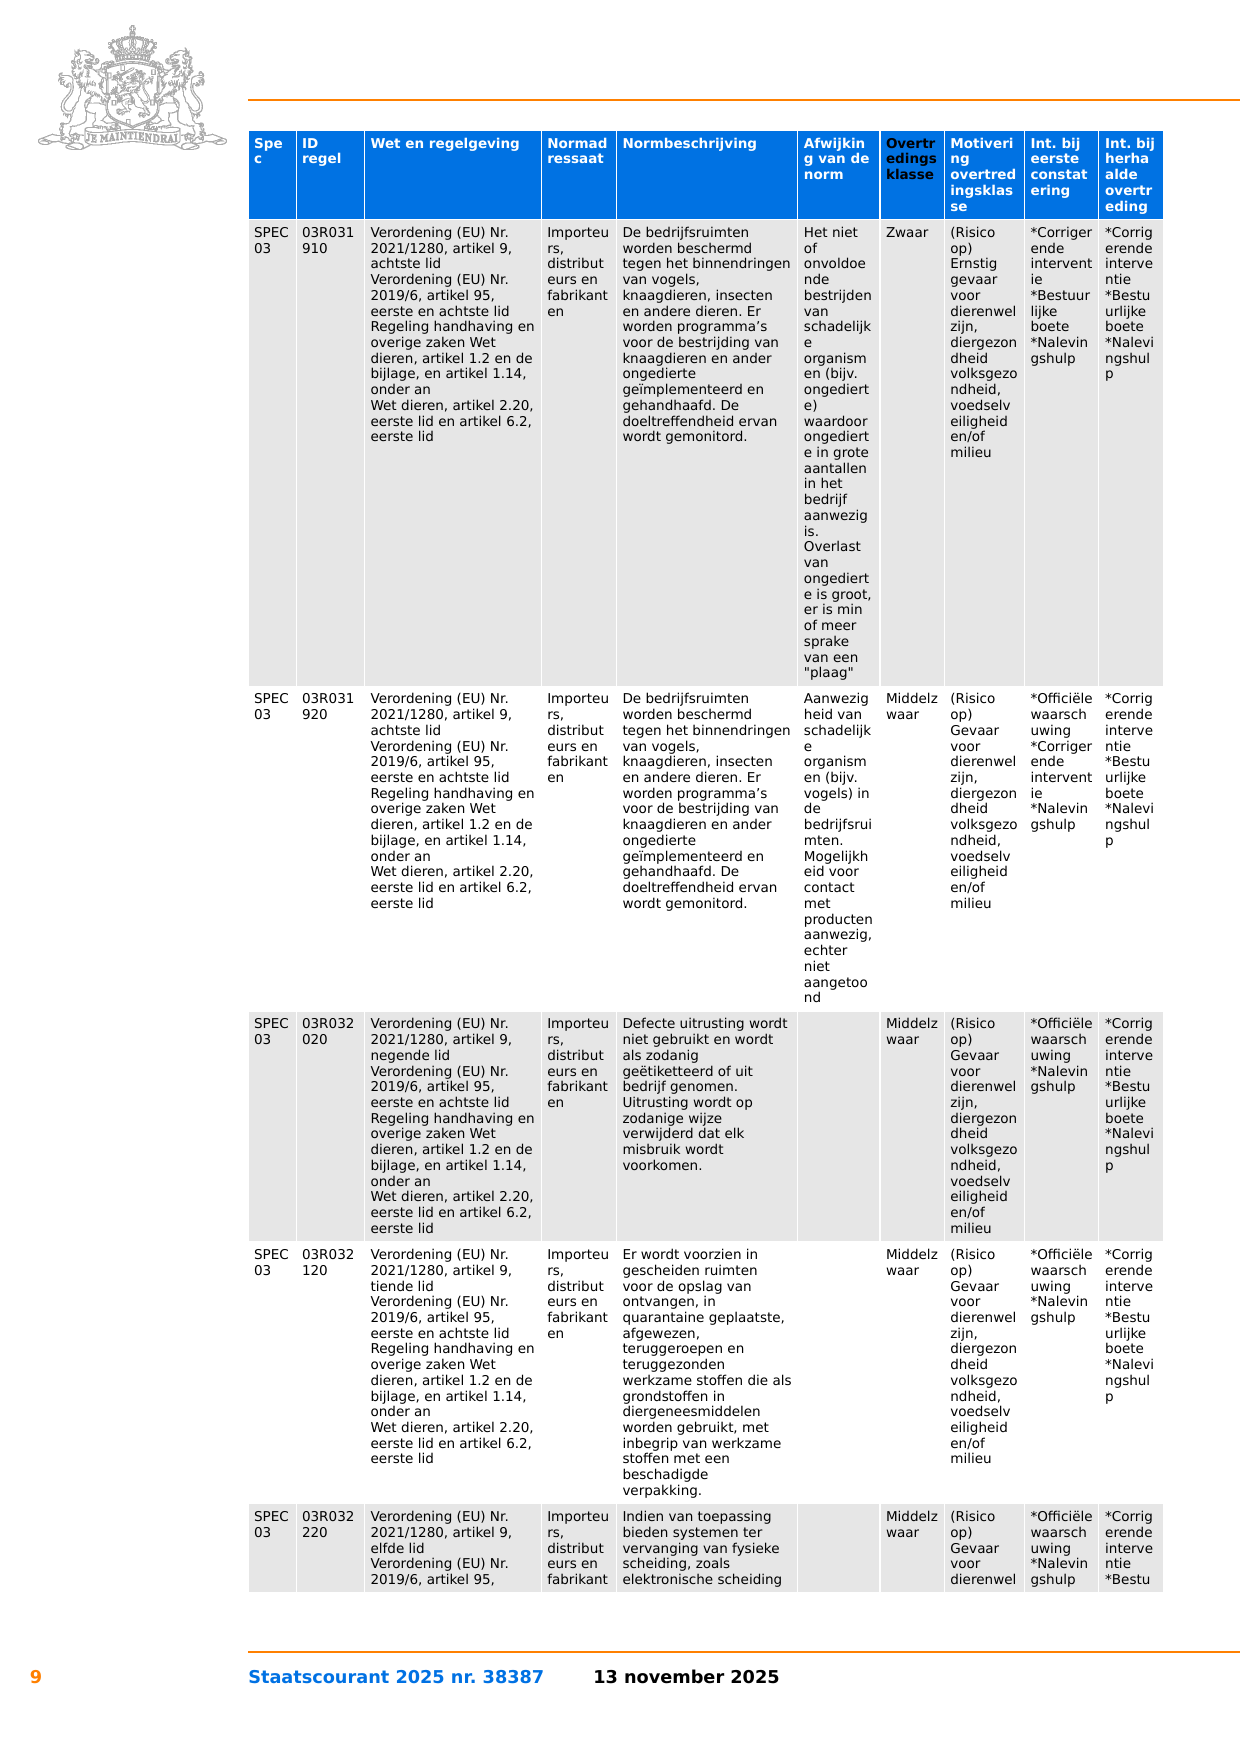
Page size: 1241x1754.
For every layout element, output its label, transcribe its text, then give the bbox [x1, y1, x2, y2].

table_cell [798, 1242, 879, 1503]
table_cell (Risico op) Ernstig gevaar voor dierenwelzijn, diergezondheid volksgezondheid, voedselveiligheid en/of milieu [945, 220, 1024, 686]
table_cell De bedrijfsruimten worden beschermd tegen het binnendringen van vogels, knaagdieren, insecten en andere dieren. Er worden programma’s voor de bestrijding van knaagdieren en ander ongedierte geïmplementeerd en gehandhaafd. De doeltreffendheid ervan wordt gemonitord. [617, 687, 797, 1011]
table_cell 03R031920 [297, 687, 364, 1011]
table_cell Het niet of onvoldoende bestrijden van schadelijke organismen (bijv. ongedierte) waardoor ongedierte in grote aantallen in het bedrijf aanwezig is. Overlast van ongedierte is groot, er is min of meer sprake van een "plaag" [798, 220, 879, 686]
table_cell SPEC03 [249, 1012, 296, 1241]
table_cell Importeurs, distributeurs en fabrikanten [542, 1242, 616, 1503]
table_cell De bedrijfsruimten worden beschermd tegen het binnendringen van vogels, knaagdieren, insecten en andere dieren. Er worden programma’s voor de bestrijding van knaagdieren en ander ongedierte geïmplementeerd en gehandhaafd. De doeltreffendheid ervan wordt gemonitord. [617, 220, 797, 686]
table_cell SPEC03 [249, 1242, 296, 1503]
table_header Normadressaat [542, 131, 616, 219]
table_cell *Corrigerende interventie *Bestuurlijke boete *Nalevingshulp [1099, 687, 1163, 1011]
table_cell Importeurs, distributeurs en fabrikant [542, 1504, 616, 1592]
table_cell Verordening (EU) Nr. 2021/1280, artikel 9, tiende lid Verordening (EU) Nr. 2019/6, artikel 95, eerste en achtste lid Regeling handhaving en overige zaken Wet dieren, artikel 1.2 en de bijlage, en artikel 1.14, onder an Wet dieren, artikel 2.20, eerste lid en artikel 6.2, eerste lid [365, 1242, 541, 1503]
table_cell 03R032120 [297, 1242, 364, 1503]
table_cell *Officiële waarschuwing *Nalevingshulp [1025, 1012, 1098, 1241]
table_cell Defecte uitrusting wordt niet gebruikt en wordt als zodanig geëtiketteerd of uit bedrijf genomen. Uitrusting wordt op zodanige wijze verwijderd dat elk misbruik wordt voorkomen. [617, 1012, 797, 1241]
table_cell (Risico op) Gevaar voor dierenwelzijn, diergezondheid volksgezondheid, voedselveiligheid en/of milieu [945, 1242, 1024, 1503]
table_header Motivering overtredingsklasse [945, 131, 1024, 219]
table_cell Importeurs, distributeurs en fabrikanten [542, 220, 616, 686]
table_cell *Officiële waarschuwing *Corrigerende interventie *Nalevingshulp [1025, 687, 1098, 1011]
table_cell 03R031910 [297, 220, 364, 686]
table_cell Verordening (EU) Nr. 2021/1280, artikel 9, elfde lid Verordening (EU) Nr. 2019/6, artikel 95, [365, 1504, 541, 1592]
table_cell Middelzwaar [881, 1504, 944, 1592]
table_cell 03R032020 [297, 1012, 364, 1241]
table_cell Aanwezigheid van schadelijke organismen (bijv. vogels) in de bedrijfsruimten. Mogelijkheid voor contact met producten aanwezig, echter niet aangetoond [798, 687, 879, 1011]
table_header Normbeschrijving [617, 131, 797, 219]
picture [38, 25, 227, 150]
table_cell Zwaar [881, 220, 944, 686]
table_header Wet en regelgeving [365, 131, 541, 219]
table_cell (Risico op) Gevaar voor dierenwelzijn, diergezondheid volksgezondheid, voedselveiligheid en/of milieu [945, 1012, 1024, 1241]
table_cell SPEC03 [249, 687, 296, 1011]
table_header Overtredingsklasse [881, 131, 944, 219]
table_cell [798, 1012, 879, 1241]
table_cell SPEC03 [249, 220, 296, 686]
table_cell Er wordt voorzien in gescheiden ruimten voor de opslag van ontvangen, in quarantaine geplaatste, afgewezen, teruggeroepen en teruggezonden werkzame stoffen die als grondstoffen in diergeneesmiddelen worden gebruikt, met inbegrip van werkzame stoffen met een beschadigde verpakking. [617, 1242, 797, 1503]
table_header Spec [249, 131, 296, 219]
table_cell *Officiële waarschuwing *Nalevingshulp [1025, 1504, 1098, 1592]
table_cell Importeurs, distributeurs en fabrikanten [542, 687, 616, 1011]
table_cell Importeurs, distributeurs en fabrikanten [542, 1012, 616, 1241]
table_header ID regel [297, 131, 364, 219]
table_header Int. bij herhaalde overtreding [1099, 131, 1163, 219]
table_cell Verordening (EU) Nr. 2021/1280, artikel 9, achtste lid Verordening (EU) Nr. 2019/6, artikel 95, eerste en achtste lid Regeling handhaving en overige zaken Wet dieren, artikel 1.2 en de bijlage, en artikel 1.14, onder an Wet dieren, artikel 2.20, eerste lid en artikel 6.2, eerste lid [365, 220, 541, 686]
table_cell *Corrigerende interventie *Bestu [1099, 1504, 1163, 1592]
table_cell Middelzwaar [881, 687, 944, 1011]
table_cell *Corrigerende interventie *Bestuurlijke boete *Nalevingshulp [1099, 1012, 1163, 1241]
table_cell *Corrigerende interventie *Bestuurlijke boete *Nalevingshulp [1099, 220, 1163, 686]
table_cell *Officiële waarschuwing *Nalevingshulp [1025, 1242, 1098, 1503]
table_cell SPEC03 [249, 1504, 296, 1592]
table_cell 03R032220 [297, 1504, 364, 1592]
table_cell [798, 1504, 879, 1592]
table_header Afwijking van de norm [798, 131, 879, 219]
table_cell Middelzwaar [881, 1012, 944, 1241]
table_cell Indien van toepassing bieden systemen ter vervanging van fysieke scheiding, zoals elektronische scheiding [617, 1504, 797, 1592]
table_cell *Corrigerende interventie *Bestuurlijke boete *Nalevingshulp [1099, 1242, 1163, 1503]
table_cell (Risico op) Gevaar voor dierenwelzijn, diergezondheid volksgezondheid, voedselveiligheid en/of milieu [945, 687, 1024, 1011]
table_cell (Risico op) Gevaar voor dierenwel [945, 1504, 1024, 1592]
table_cell Verordening (EU) Nr. 2021/1280, artikel 9, achtste lid Verordening (EU) Nr. 2019/6, artikel 95, eerste en achtste lid Regeling handhaving en overige zaken Wet dieren, artikel 1.2 en de bijlage, en artikel 1.14, onder an Wet dieren, artikel 2.20, eerste lid en artikel 6.2, eerste lid [365, 687, 541, 1011]
table_cell Middelzwaar [881, 1242, 944, 1503]
table_header Int. bij eerste constatering [1025, 131, 1098, 219]
table_cell Verordening (EU) Nr. 2021/1280, artikel 9, negende lid Verordening (EU) Nr. 2019/6, artikel 95, eerste en achtste lid Regeling handhaving en overige zaken Wet dieren, artikel 1.2 en de bijlage, en artikel 1.14, onder an Wet dieren, artikel 2.20, eerste lid en artikel 6.2, eerste lid [365, 1012, 541, 1241]
table_cell *Corrigerende interventie *Bestuurlijke boete *Nalevingshulp [1025, 220, 1098, 686]
